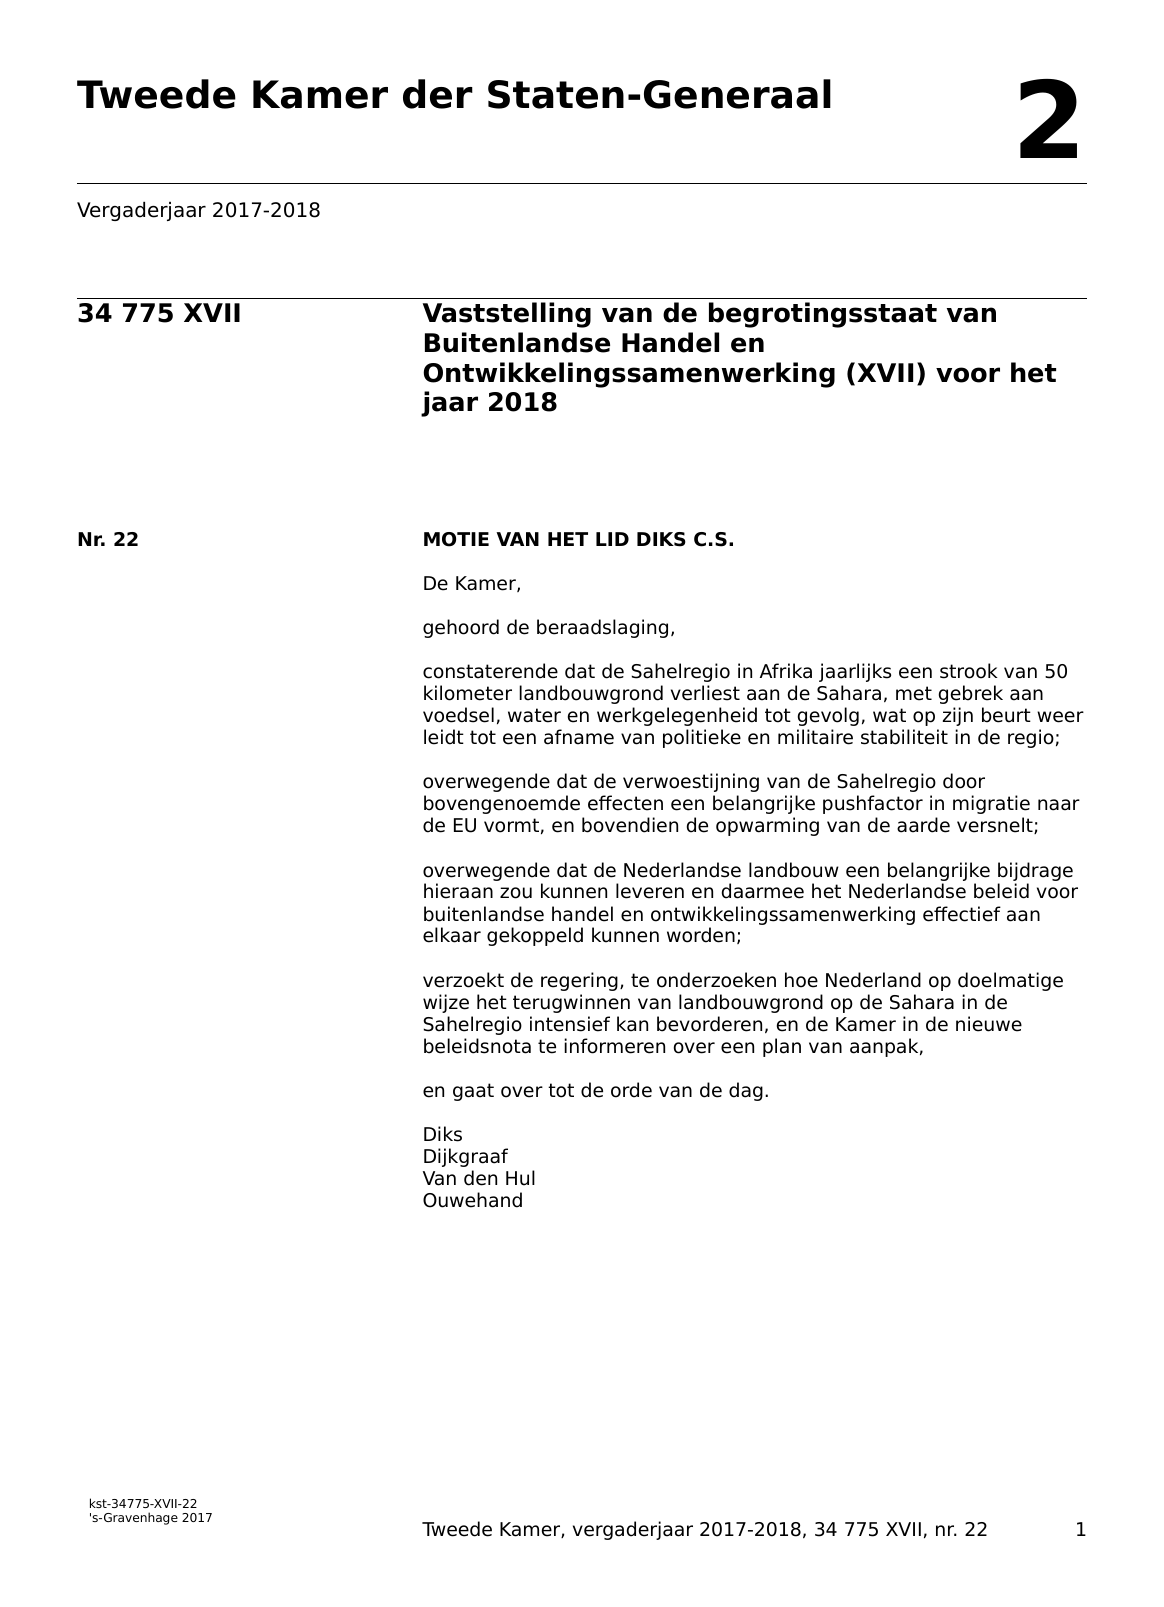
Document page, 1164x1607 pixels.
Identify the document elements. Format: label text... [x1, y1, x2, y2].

text verzoekt de regering, te onderzoeken hoe Nederland op doelmatige wijze het terugwinnen van landbouwgrond op de Sahara in de Sahelregio intensief kan bevorderen, en de Kamer in de nieuwe beleidsnota te informeren over een plan van aanpak, [422, 969, 1087, 1057]
text Diks [422, 1124, 1087, 1146]
text overwegende dat de verwoestijning van de Sahelregio door bovengenoemde effecten een belangrijke pushfactor in migratie naar de EU vormt, en bovendien de opwarming van de aarde versnelt; [422, 771, 1087, 837]
text en gaat over tot de orde van de dag. [422, 1080, 1087, 1102]
text Ouwehand [422, 1190, 1087, 1212]
subtitle Nr. 22 MOTIE VAN HET LID DIKS C.S. [77, 529, 1087, 551]
text constaterende dat de Sahelregio in Afrika jaarlijks een strook van 50 kilometer landbouwgrond verliest aan de Sahara, met gebrek aan voedsel, water en werkgelegenheid tot gevolg, wat op zijn beurt weer leidt tot een afname van politieke en militaire stabiliteit in de regio; [422, 661, 1087, 749]
text 's-Gravenhage 2017 [88, 1511, 323, 1525]
table_header Tweede Kamer der Staten-Generaal [77, 59, 886, 183]
table_cell Vergaderjaar 2017-2018 [77, 184, 1087, 298]
text Van den Hul [422, 1168, 1087, 1190]
subtitle 34 775 XVII Vaststelling van de begrotingsstaat van Buitenlandse Handel en Ontwikkelingssamenwerking (XVII) voor het jaar 2018 [77, 299, 1087, 418]
text overwegende dat de Nederlandse landbouw een belangrijke bijdrage hieraan zou kunnen leveren en daarmee het Nederlandse beleid voor buitenlandse handel en ontwikkelingssamenwerking effectief aan elkaar gekoppeld kunnen worden; [422, 859, 1087, 947]
text gehoord de beraadslaging, [422, 617, 1087, 639]
text kst-34775-XVII-22 [88, 1497, 323, 1511]
table_header 2 [886, 59, 1087, 183]
text Dijkgraaf [422, 1146, 1087, 1168]
text De Kamer, [422, 573, 1087, 595]
